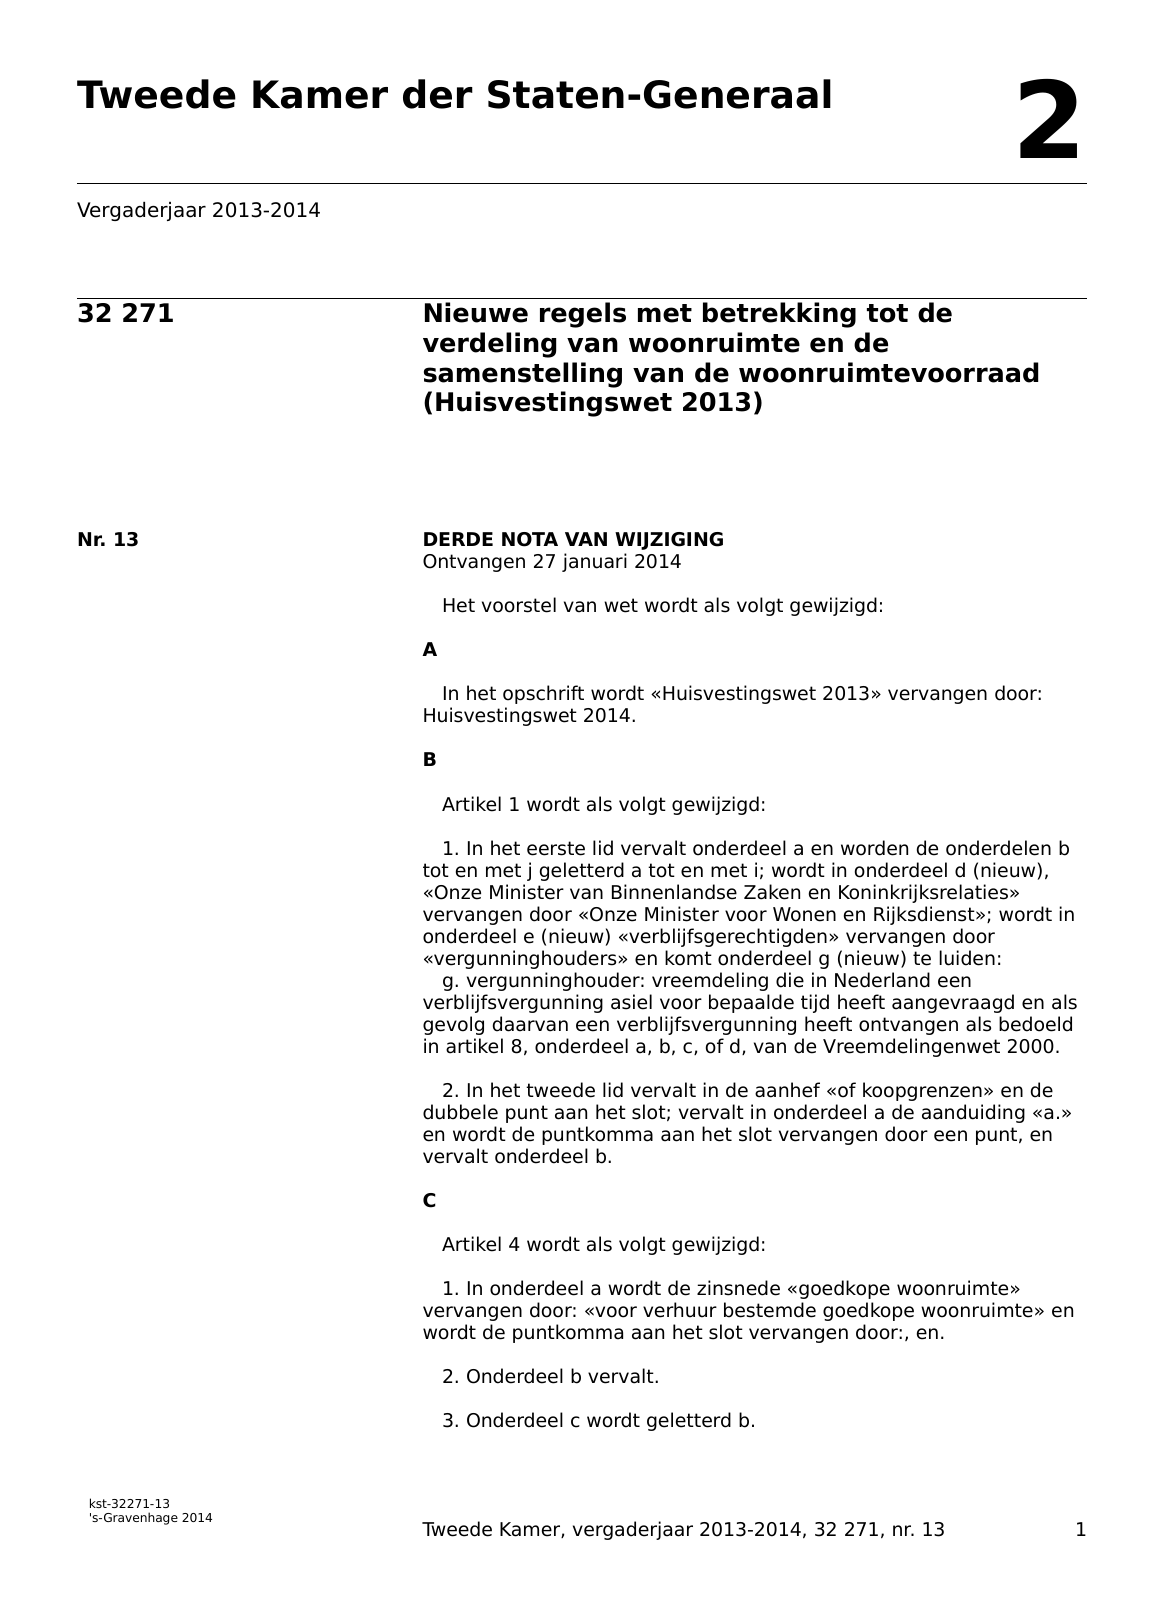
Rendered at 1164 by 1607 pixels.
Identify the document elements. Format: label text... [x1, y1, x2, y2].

text Het voorstel van wet wordt als volgt gewijzigd: [422, 595, 1087, 617]
text 1. In het eerste lid vervalt onderdeel a en worden de onderdelen b tot en met j geletterd a tot en met i; wordt in onderdeel d (nieuw), «Onze Minister van Binnenlandse Zaken en Koninkrijksrelaties» vervangen door «Onze Minister voor Wonen en Rijksdienst»; wordt in onderdeel e (nieuw) «verblijfsgerechtigden» vervangen door «vergunninghouders» en komt onderdeel g (nieuw) te luiden: [422, 838, 1087, 969]
text 2. In het tweede lid vervalt in de aanhef «of koopgrenzen» en de dubbele punt aan het slot; vervalt in onderdeel a de aanduiding «a.» en wordt de puntkomma aan het slot vervangen door een punt, en vervalt onderdeel b. [422, 1080, 1087, 1168]
text Artikel 4 wordt als volgt gewijzigd: [422, 1234, 1087, 1256]
text 3. Onderdeel c wordt geletterd b. [422, 1410, 1087, 1432]
table_header Tweede Kamer der Staten-Generaal [77, 59, 886, 183]
text In het opschrift wordt «Huisvestingswet 2013» vervangen door: Huisvestingswet 2014. [422, 683, 1087, 727]
text g. vergunninghouder: vreemdeling die in Nederland een verblijfsvergunning asiel voor bepaalde tijd heeft aangevraagd en als gevolg daarvan een verblijfsvergunning heeft ontvangen als bedoeld in artikel 8, onderdeel a, b, c, of d, van de Vreemdelingenwet 2000. [422, 969, 1087, 1057]
text 's-Gravenhage 2014 [88, 1511, 323, 1525]
text Ontvangen 27 januari 2014 [422, 551, 1087, 573]
text 1. In onderdeel a wordt de zinsnede «goedkope woonruimte» vervangen door: «voor verhuur bestemde goedkope woonruimte» en wordt de puntkomma aan het slot vervangen door:, en. [422, 1278, 1087, 1344]
subtitle 32 271 Nieuwe regels met betrekking tot de verdeling van woonruimte en de samenstelling van de woonruimtevoorraad (Huisvestingswet 2013) [77, 299, 1087, 418]
text Artikel 1 wordt als volgt gewijzigd: [422, 793, 1087, 816]
text 2. Onderdeel b vervalt. [422, 1366, 1087, 1388]
subtitle C [422, 1190, 1087, 1212]
subtitle B [422, 749, 1087, 771]
table_header 2 [886, 59, 1087, 183]
subtitle Nr. 13 DERDE NOTA VAN WIJZIGING [77, 529, 1087, 551]
subtitle A [422, 639, 1087, 661]
table_cell Vergaderjaar 2013-2014 [77, 184, 1087, 298]
text kst-32271-13 [88, 1497, 323, 1511]
